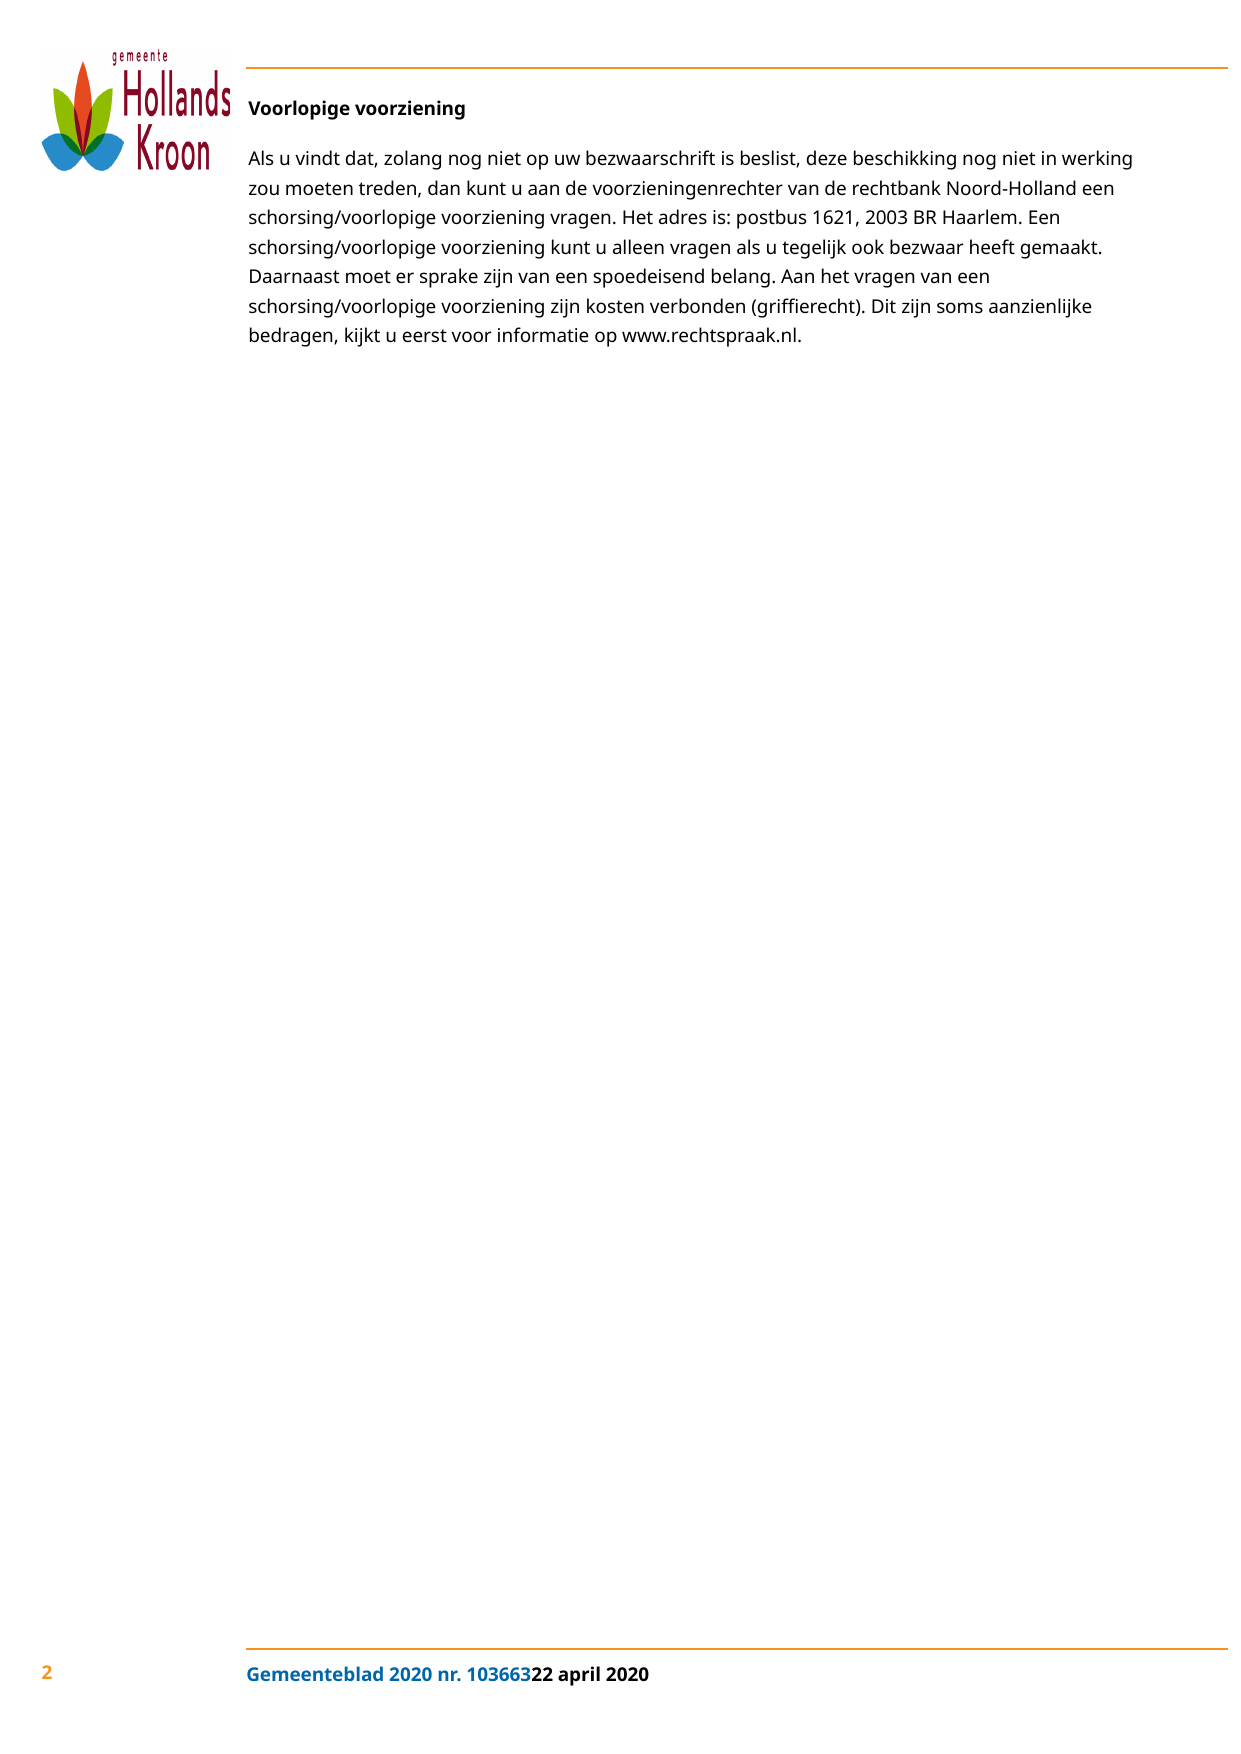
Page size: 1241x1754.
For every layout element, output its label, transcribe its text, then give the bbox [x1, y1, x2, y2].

text Als u vindt dat, zolang nog niet op uw bezwaarschrift is beslist, deze beschikking nog niet in werking zou moeten treden, dan kunt u aan de voorzieningenrechter van de rechtbank Noord-Holland een schorsing/voorlopige voorziening vragen. Het adres is: postbus 1621, 2003 BR Haarlem. Een schorsing/voorlopige voorziening kunt u alleen vragen als u tegelijk ook bezwaar heeft gemaakt. Daarnaast moet er sprake zijn van een spoedeisend belang. Aan het vragen van een schorsing/voorlopige voorziening zijn kosten verbonden (griffierecht). Dit zijn soms aanzienlijke bedragen, kijkt u eerst voor informatie op www.rechtspraak.nl. [248, 145, 1152, 348]
text Voorlopige voorziening [248, 95, 1152, 121]
picture [41, 47, 231, 172]
